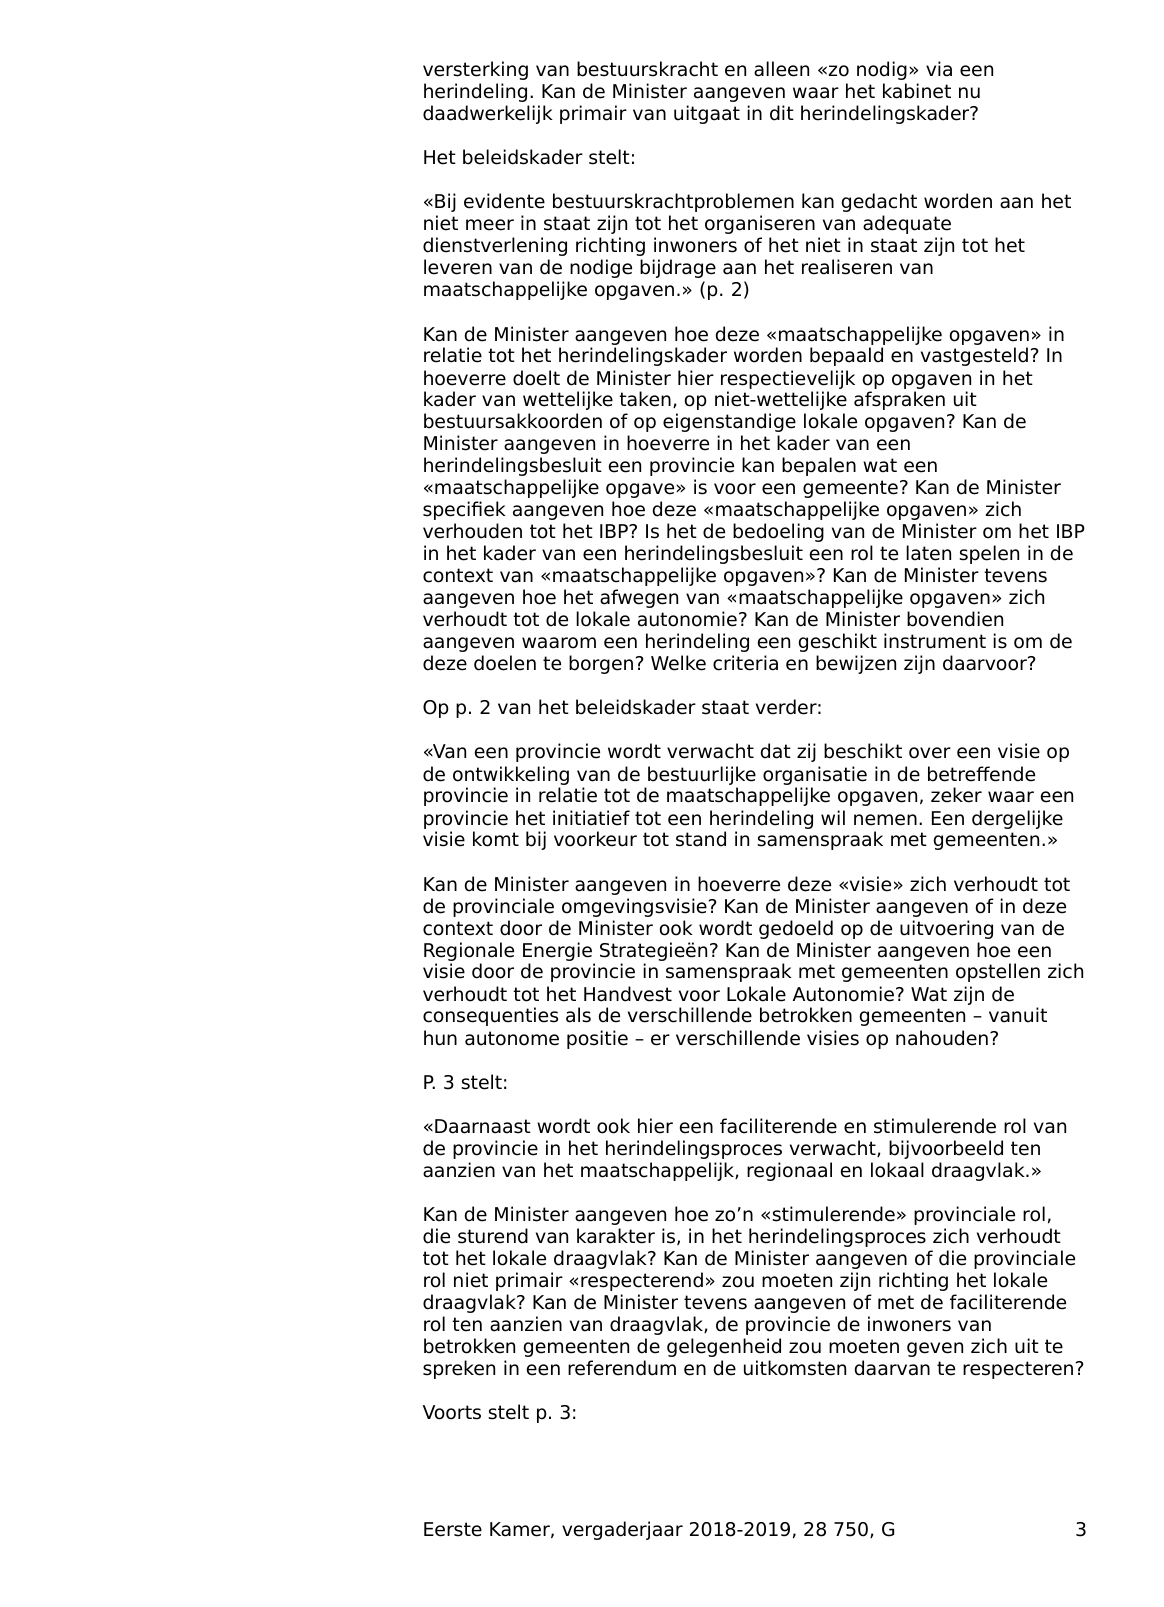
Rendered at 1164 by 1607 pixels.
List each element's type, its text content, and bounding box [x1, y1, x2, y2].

text Kan de Minister aangeven in hoeverre deze «visie» zich verhoudt tot de provinciale omgevingsvisie? Kan de Minister aangeven of in deze context door de Minister ook wordt gedoeld op de uitvoering van de Regionale Energie Strategieën? Kan de Minister aangeven hoe een visie door de provincie in samenspraak met gemeenten opstellen zich verhoudt tot het Handvest voor Lokale Autonomie? Wat zijn de consequenties als de verschillende betrokken gemeenten – vanuit hun autonome positie – er verschillende visies op nahouden? [422, 873, 1087, 1049]
text «Van een provincie wordt verwacht dat zij beschikt over een visie op de ontwikkeling van de bestuurlijke organisatie in de betreffende provincie in relatie tot de maatschappelijke opgaven, zeker waar een provincie het initiatief tot een herindeling wil nemen. Een dergelijke visie komt bij voorkeur tot stand in samenspraak met gemeenten.» [422, 741, 1087, 851]
text «Daarnaast wordt ook hier een faciliterende en stimulerende rol van de provincie in het herindelingsproces verwacht, bijvoorbeeld ten aanzien van het maatschappelijk, regionaal en lokaal draagvlak.» [422, 1116, 1087, 1182]
text Kan de Minister aangeven hoe deze «maatschappelijke opgaven» in relatie tot het herindelingskader worden bepaald en vastgesteld? In hoeverre doelt de Minister hier respectievelijk op opgaven in het kader van wettelijke taken, op niet-wettelijke afspraken uit bestuursakkoorden of op eigenstandige lokale opgaven? Kan de Minister aangeven in hoeverre in het kader van een herindelingsbesluit een provincie kan bepalen wat een «maatschappelijke opgave» is voor een gemeente? Kan de Minister specifiek aangeven hoe deze «maatschappelijke opgaven» zich verhouden tot het IBP? Is het de bedoeling van de Minister om het IBP in het kader van een herindelingsbesluit een rol te laten spelen in de context van «maatschappelijke opgaven»? Kan de Minister tevens aangeven hoe het afwegen van «maatschappelijke opgaven» zich verhoudt tot de lokale autonomie? Kan de Minister bovendien aangeven waarom een herindeling een geschikt instrument is om de deze doelen te borgen? Welke criteria en bewijzen zijn daarvoor? [422, 323, 1087, 675]
text Het beleidskader stelt: [422, 147, 1087, 169]
text Voorts stelt p. 3: [422, 1402, 1087, 1424]
text P. 3 stelt: [422, 1072, 1087, 1093]
text Kan de Minister aangeven hoe zo’n «stimulerende» provinciale rol, die sturend van karakter is, in het herindelingsproces zich verhoudt tot het lokale draagvlak? Kan de Minister aangeven of die provinciale rol niet primair «respecterend» zou moeten zijn richting het lokale draagvlak? Kan de Minister tevens aangeven of met de faciliterende rol ten aanzien van draagvlak, de provincie de inwoners van betrokken gemeenten de gelegenheid zou moeten geven zich uit te spreken in een referendum en de uitkomsten daarvan te respecteren? [422, 1204, 1087, 1380]
text versterking van bestuurskracht en alleen «zo nodig» via een herindeling. Kan de Minister aangeven waar het kabinet nu daadwerkelijk primair van uitgaat in dit herindelingskader? [422, 59, 1087, 125]
text «Bij evidente bestuurskrachtproblemen kan gedacht worden aan het niet meer in staat zijn tot het organiseren van adequate dienstverlening richting inwoners of het niet in staat zijn tot het leveren van de nodige bijdrage aan het realiseren van maatschappelijke opgaven.» (p. 2) [422, 191, 1087, 301]
text Op p. 2 van het beleidskader staat verder: [422, 697, 1087, 719]
